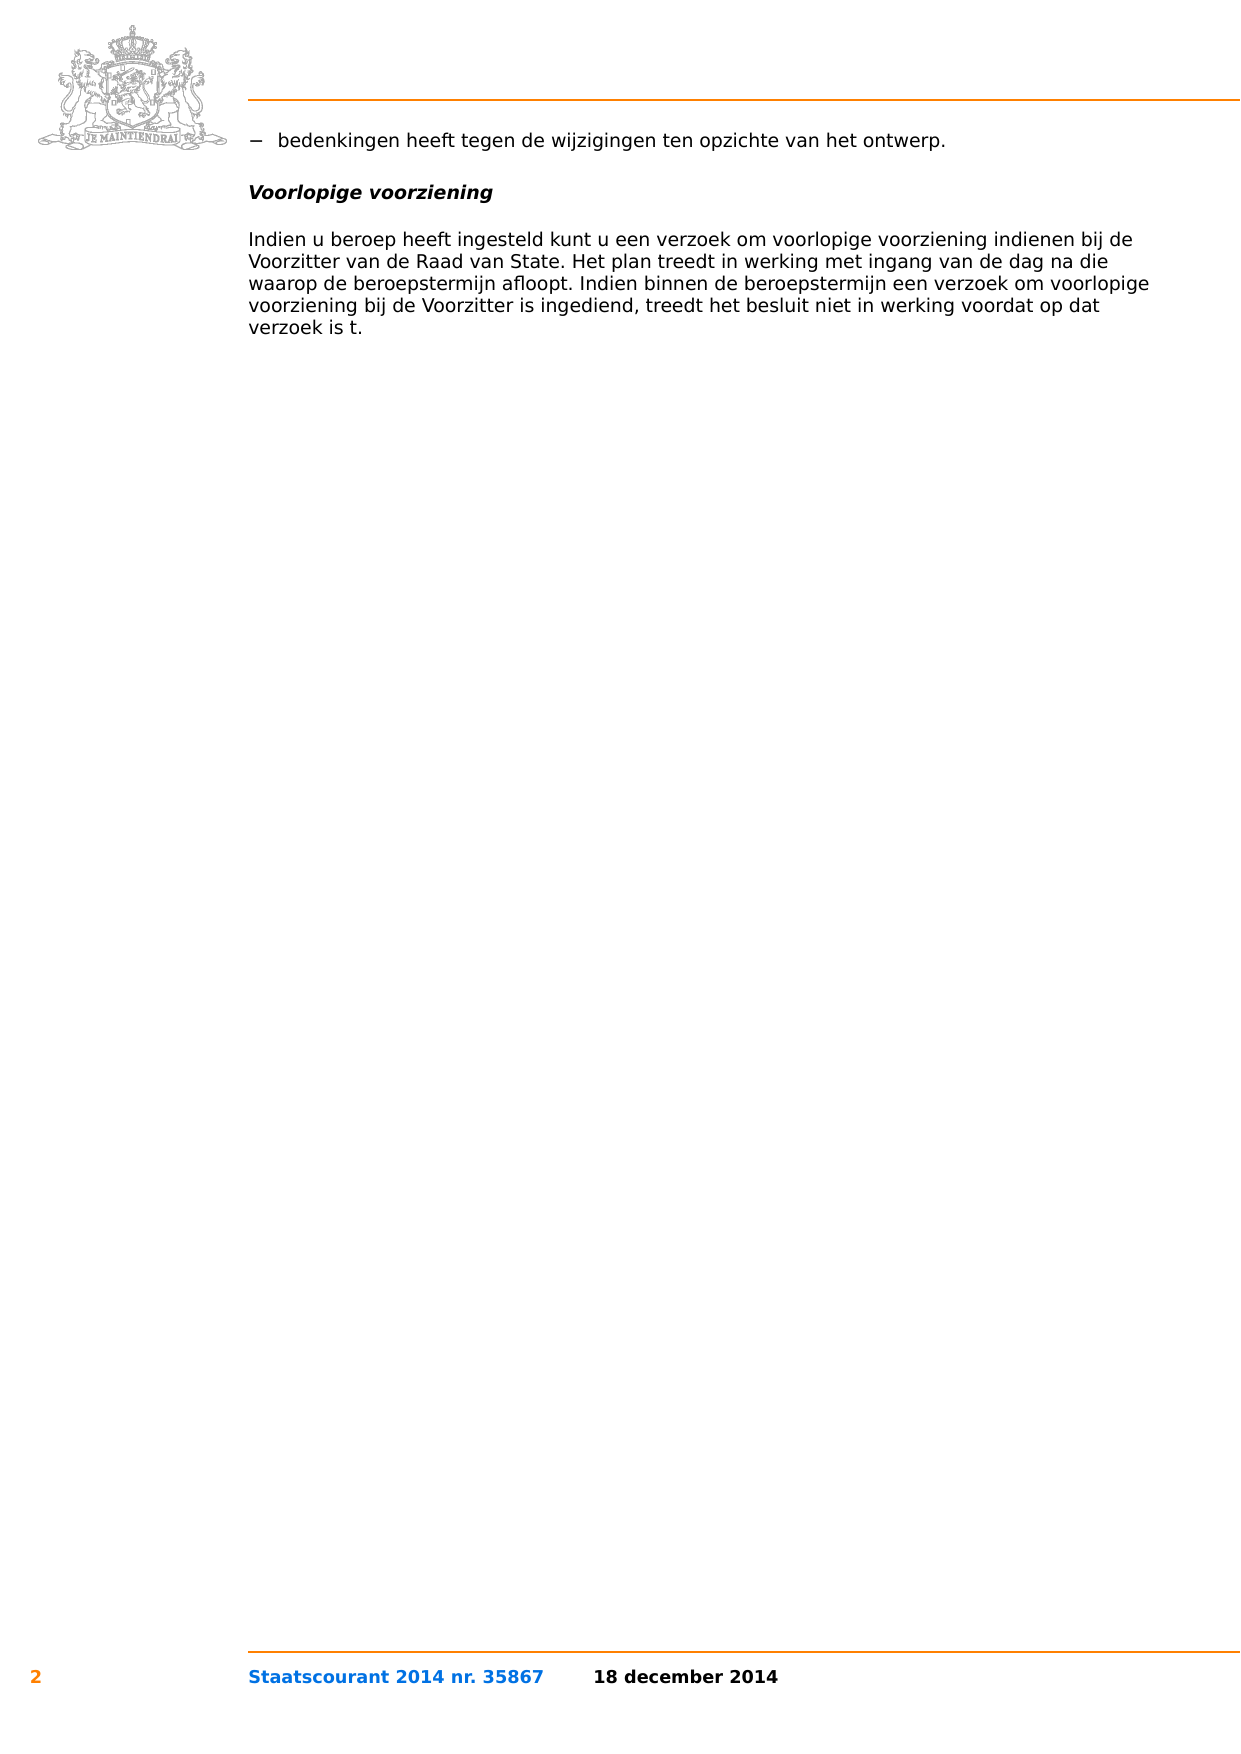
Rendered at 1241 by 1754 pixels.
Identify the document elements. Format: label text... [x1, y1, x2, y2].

text − bedenkingen heeft tegen de wijzigingen ten opzichte van het ontwerp. [248, 130, 1163, 152]
subtitle Voorlopige voorziening [248, 182, 1163, 204]
picture [38, 25, 227, 150]
text Indien u beroep heeft ingesteld kunt u een verzoek om voorlopige voorziening indienen bij de Voorzitter van de Raad van State. Het plan treedt in werking met ingang van de dag na die waarop de beroepstermijn afloopt. Indien binnen de beroepstermijn een verzoek om voorlopige voorziening bij de Voorzitter is ingediend, treedt het besluit niet in werking voordat op dat verzoek is t. [248, 229, 1163, 339]
